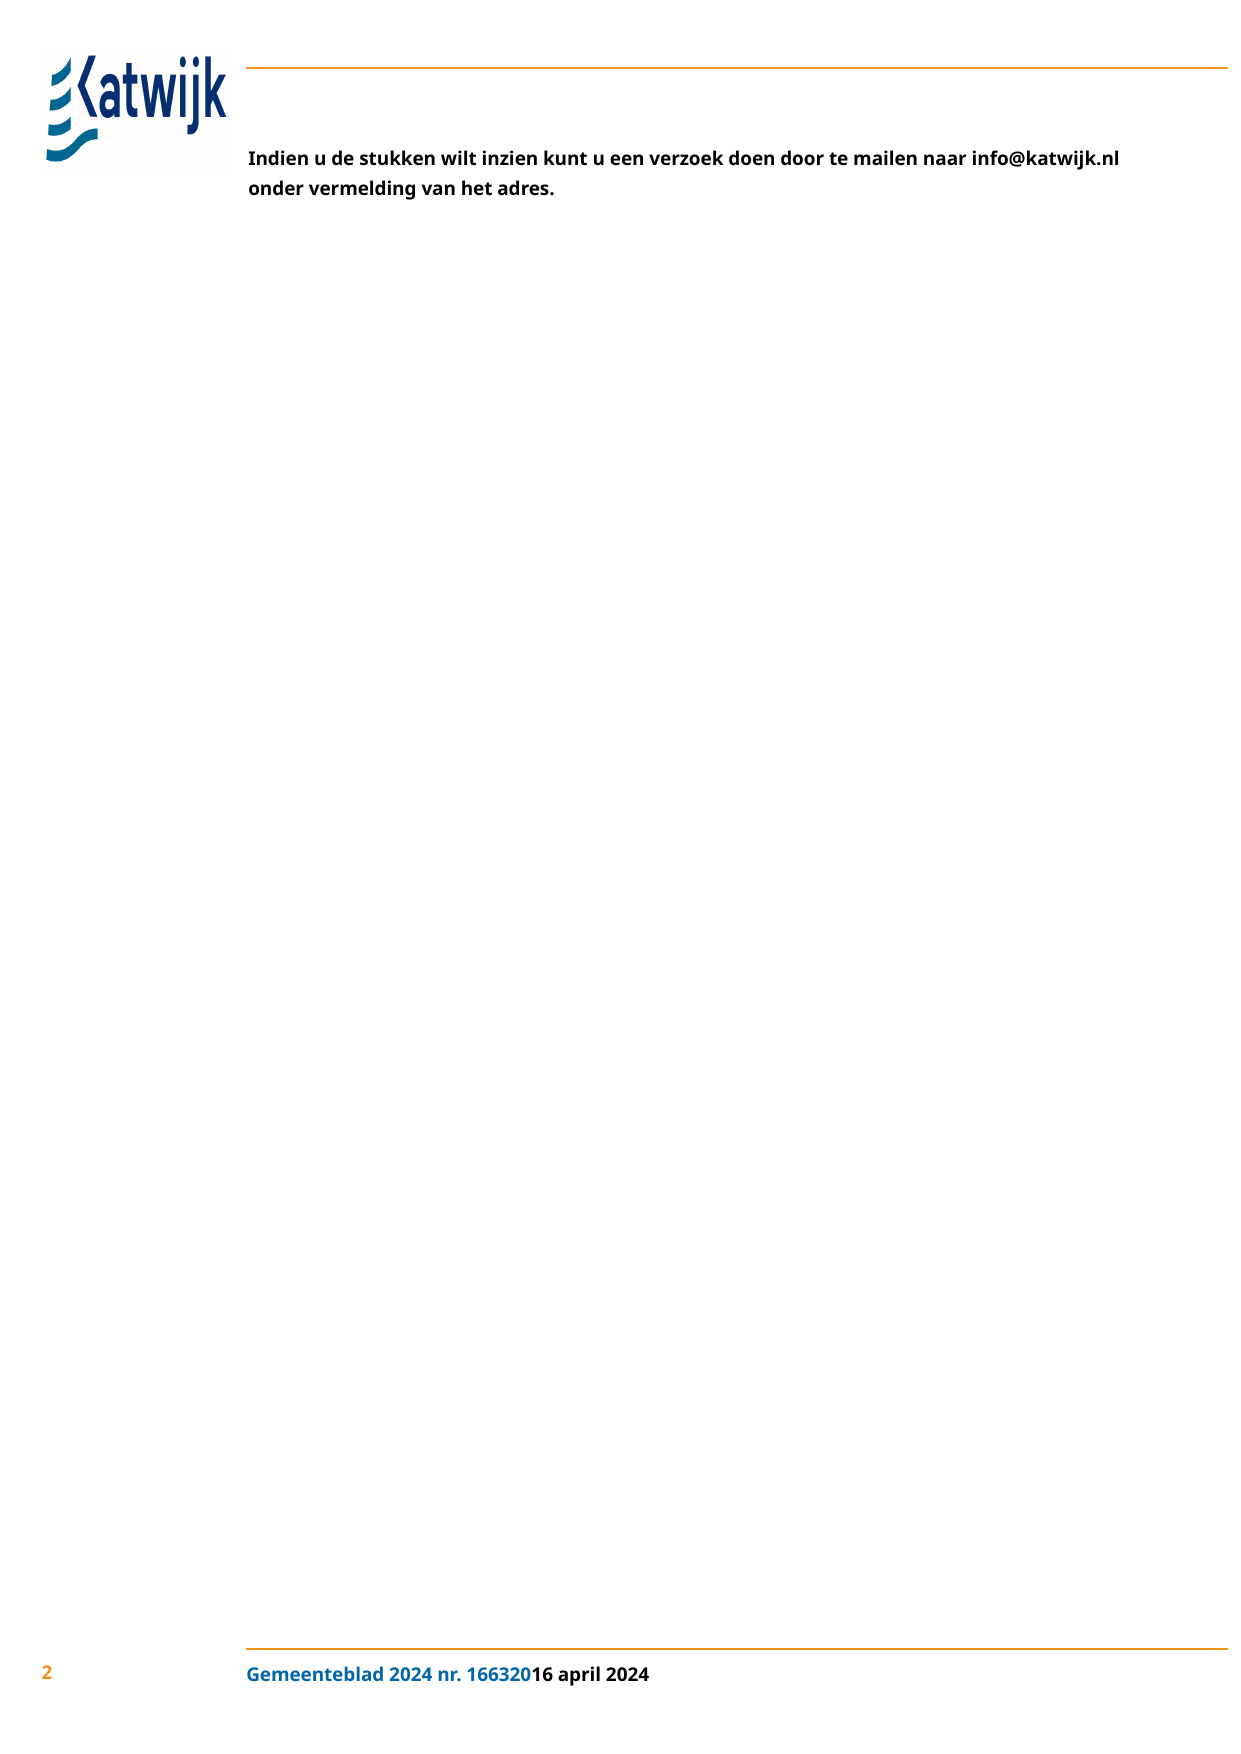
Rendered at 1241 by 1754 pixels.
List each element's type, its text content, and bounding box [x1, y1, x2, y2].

text Indien u de stukken wilt inzien kunt u een verzoek doen door te mailen naar info@katwijk.nl onder vermelding van het adres. [248, 145, 1152, 201]
picture [41, 47, 231, 172]
